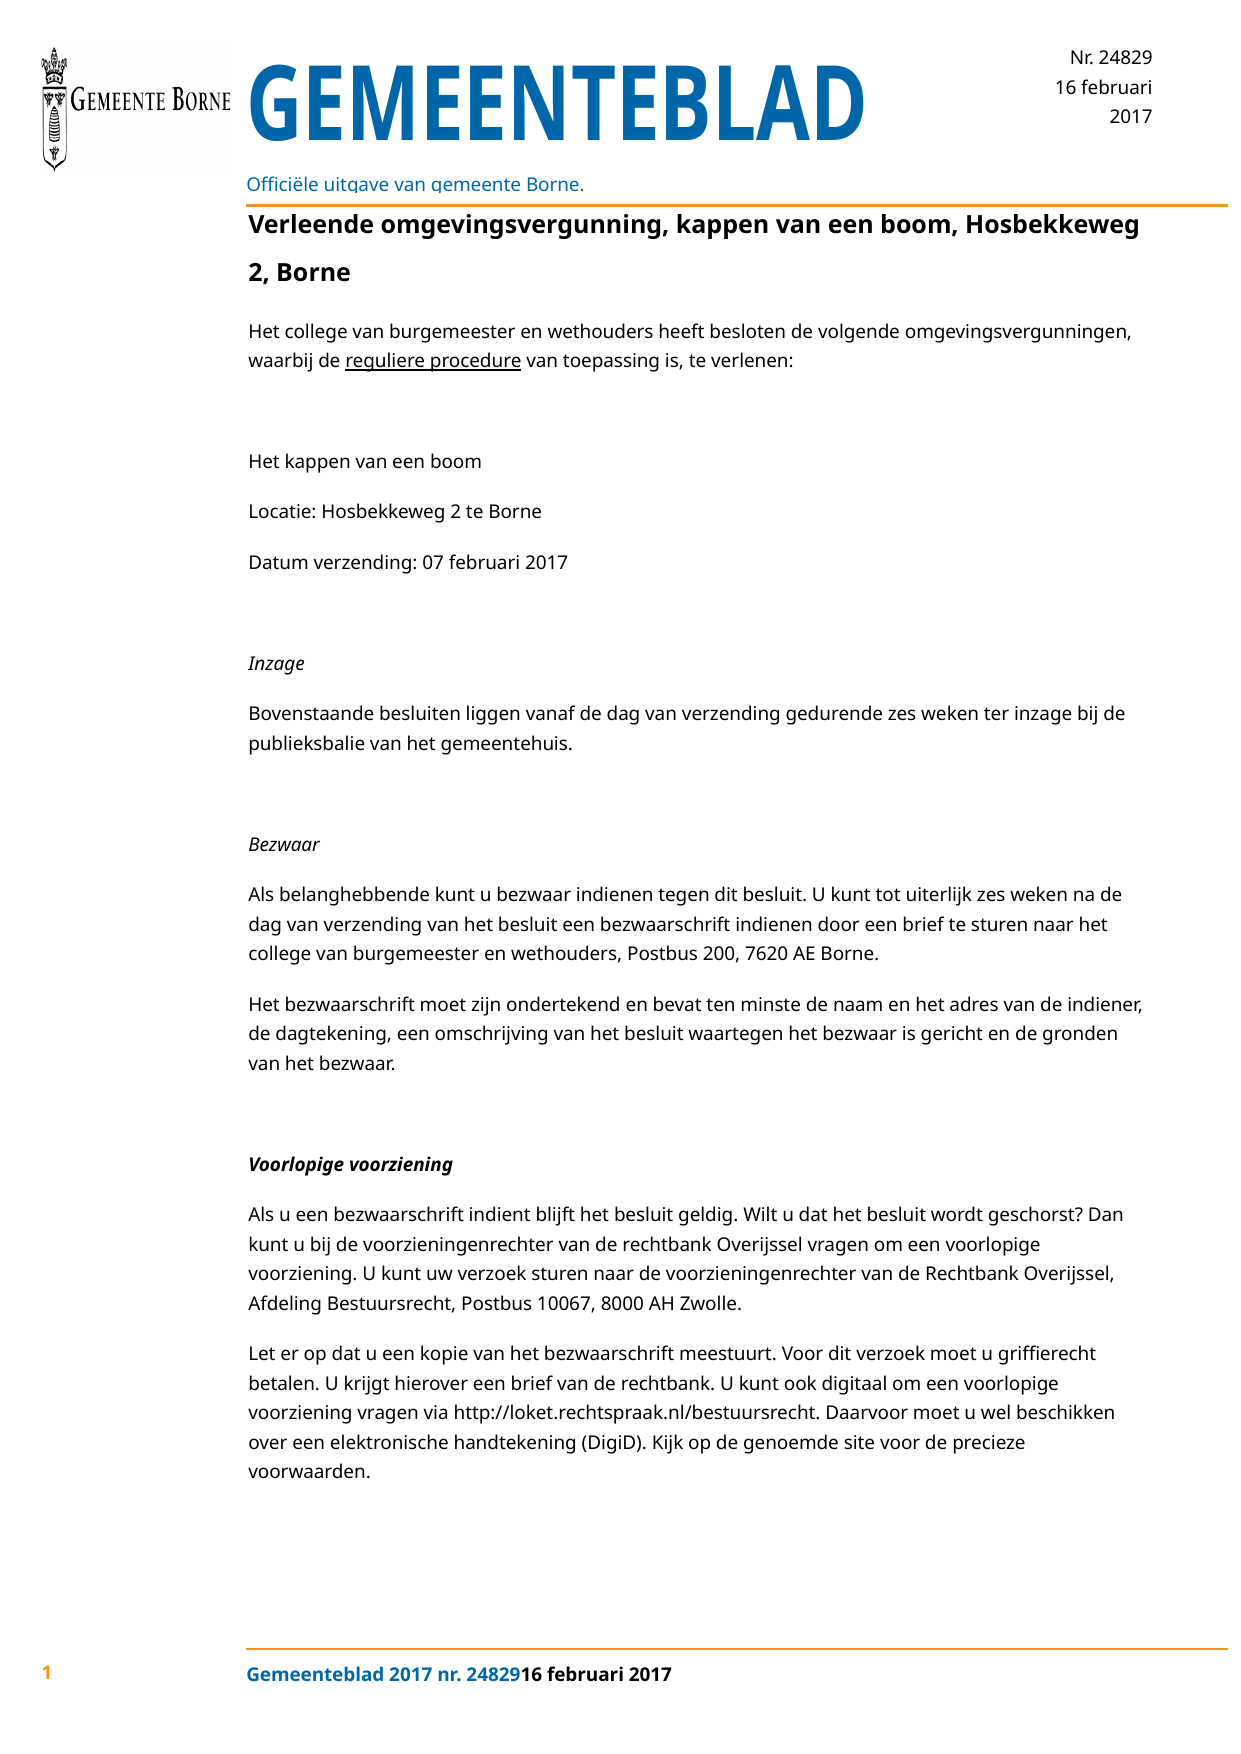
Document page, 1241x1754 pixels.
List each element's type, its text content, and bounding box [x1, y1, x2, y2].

text Verleende omgevingsvergunning, kappen van een boom, Hosbekkeweg 2, Borne [248, 207, 1152, 288]
text Als belanghebbende kunt u bezwaar indienen tegen dit besluit. U kunt tot uiterlijk zes weken na de dag van verzending van het besluit een bezwaarschrift indienen door een brief te sturen naar het college van burgemeester en wethouders, Postbus 200, 7620 AE Borne. [248, 881, 1152, 966]
text Het college van burgemeester en wethouders heeft besloten de volgende omgevingsvergunningen, waarbij de reguliere procedure van toepassing is, te verlenen: [248, 318, 1152, 373]
text Let er op dat u een kopie van het bezwaarschrift meestuurt. Voor dit verzoek moet u griffierecht betalen. U krijgt hierover een brief van de rechtbank. U kunt ook digitaal om een voorlopige voorziening vragen via http://loket.rechtspraak.nl/bestuursrecht. Daarvoor moet u wel beschikken over een elektronische handtekening (DigiD). Kijk op de genoemde site voor de precieze voorwaarden. [248, 1340, 1152, 1484]
text Het bezwaarschrift moet zijn ondertekend en bevat ten minste de naam en het adres van de indiener, de dagtekening, een omschrijving van het besluit waartegen het bezwaar is gericht en de gronden van het bezwaar. [248, 991, 1152, 1076]
text Bovenstaande besluiten liggen vanaf de dag van verzending gedurende zes weken ter inzage bij de publieksbalie van het gemeentehuis. [248, 700, 1152, 756]
picture [41, 47, 231, 172]
text Bezwaar [248, 831, 1152, 857]
text Voorlopige voorziening [248, 1151, 1152, 1177]
text Als u een bezwaarschrift indient blijft het besluit geldig. Wilt u dat het besluit wordt geschorst? Dan kunt u bij de voorzieningenrechter van de rechtbank Overijssel vragen om een voorlopige voorziening. U kunt uw verzoek sturen naar de voorzieningenrechter van de Rechtbank Overijssel, Afdeling Bestuursrecht, Postbus 10067, 8000 AH Zwolle. [248, 1201, 1152, 1316]
text Het kappen van een boom [248, 448, 1152, 474]
text Datum verzending: 07 februari 2017 [248, 549, 1152, 575]
text Inzage [248, 650, 1152, 676]
text Locatie: Hosbekkeweg 2 te Borne [248, 499, 1152, 524]
